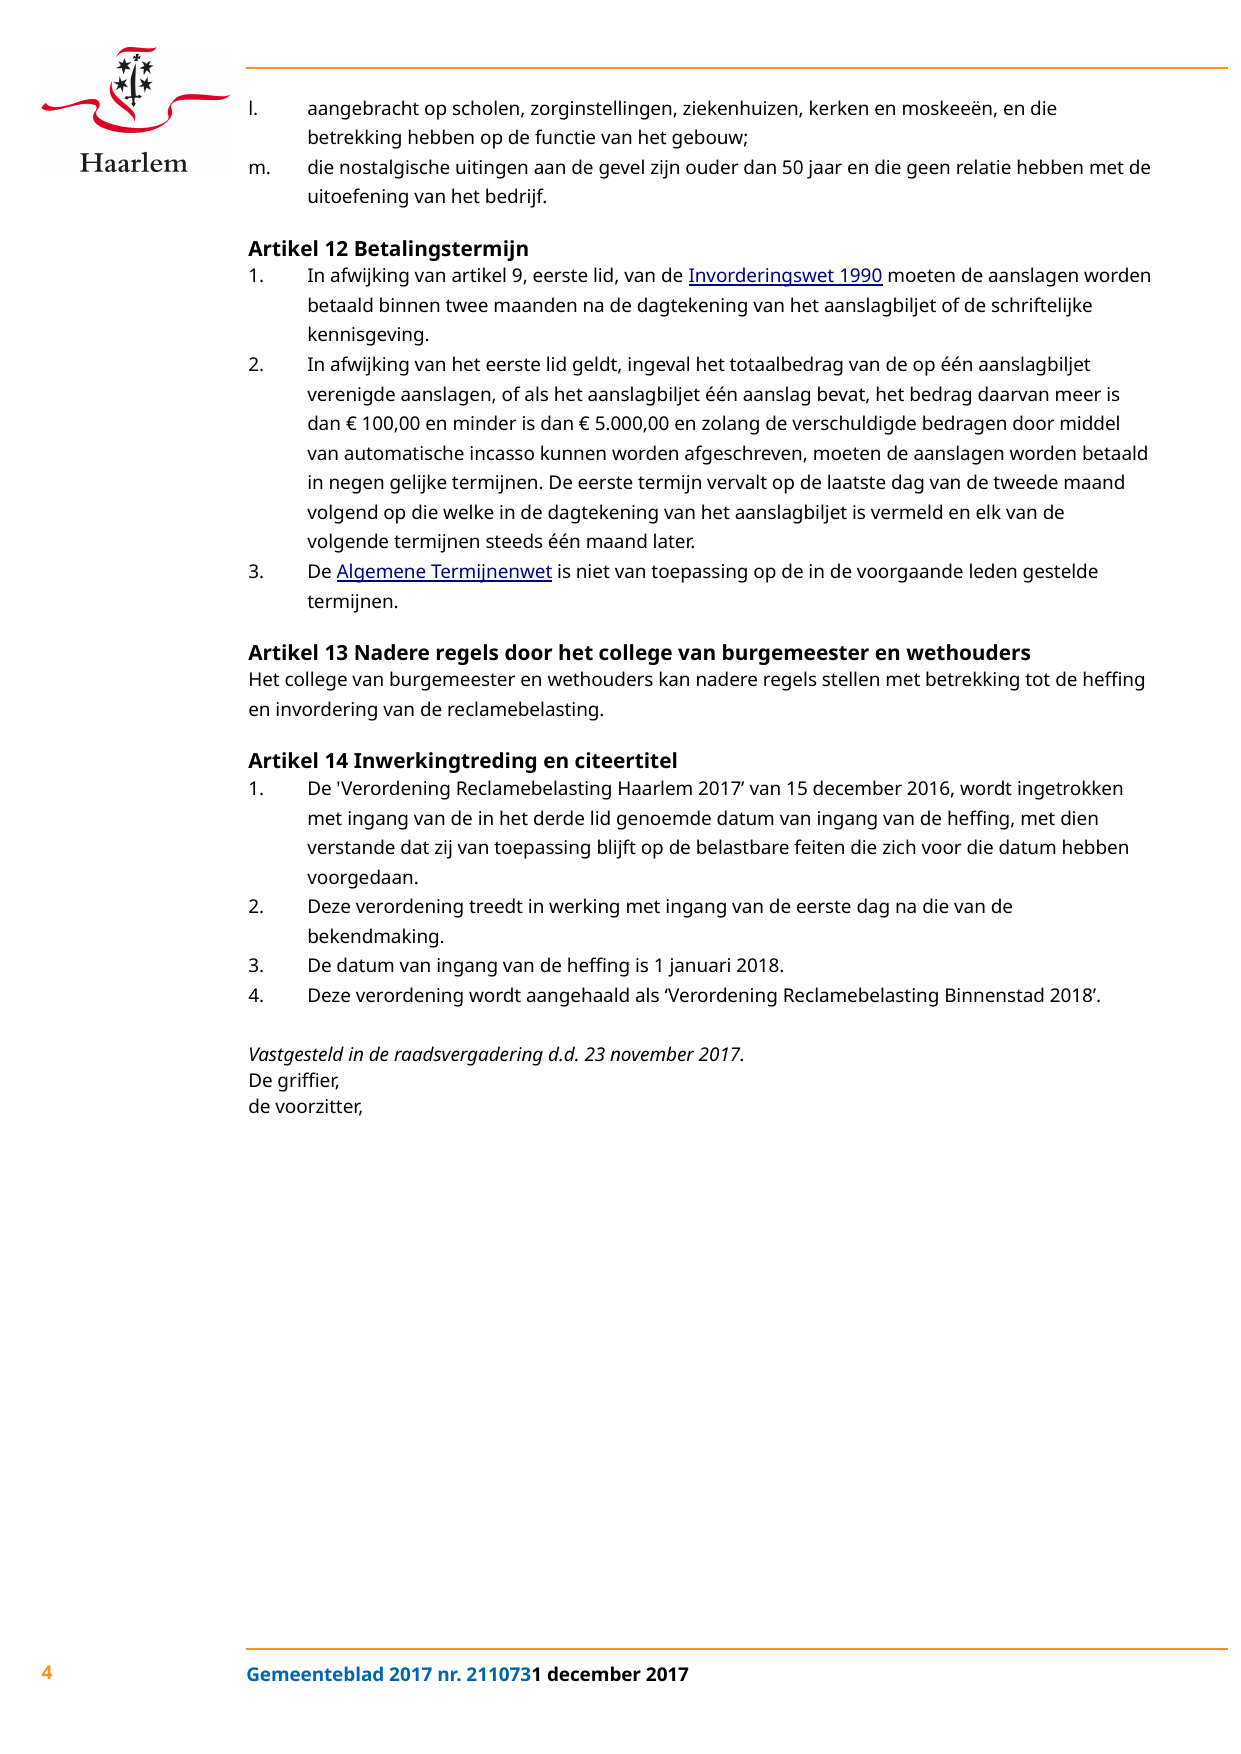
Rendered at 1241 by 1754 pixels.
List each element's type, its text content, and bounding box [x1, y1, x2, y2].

list De datum van ingang van de heffing is 1 januari 2018. [248, 953, 1152, 978]
list Deze verordening wordt aangehaald als ‘Verordening Reclamebelasting Binnenstad 2018’. [248, 982, 1152, 1008]
text Artikel 14 Inwerkingtreding en citeertitel [248, 747, 1152, 775]
list De Algemene Termijnenwet is niet van toepassing op de in de voorgaande leden gestelde termijnen. [248, 558, 1152, 613]
list aangebracht op scholen, zorginstellingen, ziekenhuizen, kerken en moskeeën, en die betrekking hebben op de functie van het gebouw; [248, 95, 1152, 150]
picture [41, 47, 231, 172]
list Deze verordening treedt in werking met ingang van de eerste dag na die van de bekendmaking. [248, 893, 1152, 949]
list In afwijking van het eerste lid geldt, ingeval het totaalbedrag van de op één aanslagbiljet verenigde aanslagen, of als het aanslagbiljet één aanslag bevat, het bedrag daarvan meer is dan € 100,00 en minder is dan € 5.000,00 en zolang de verschuldigde bedragen door middel van automatische incasso kunnen worden afgeschreven, moeten de aanslagen worden betaald in negen gelijke termijnen. De eerste termijn vervalt op de laatste dag van de tweede maand volgend op die welke in de dagtekening van het aanslagbiljet is vermeld en elk van de volgende termijnen steeds één maand later. [248, 351, 1152, 554]
text Artikel 13 Nadere regels door het college van burgemeester en wethouders [248, 638, 1152, 667]
list In afwijking van artikel 9, eerste lid, van de Invorderingswet 1990 moeten de aanslagen worden betaald binnen twee maanden na de dagtekening van het aanslagbiljet of de schriftelijke kennisgeving. [248, 262, 1152, 347]
list De 'Verordening Reclamebelasting Haarlem 2017’ van 15 december 2016, wordt ingetrokken met ingang van de in het derde lid genoemde datum van ingang van de heffing, met dien verstande dat zij van toepassing blijft op de belastbare feiten die zich voor die datum hebben voorgedaan. [248, 775, 1152, 889]
list die nostalgische uitingen aan de gevel zijn ouder dan 50 jaar en die geen relatie hebben met de uitoefening van het bedrijf. [248, 154, 1152, 209]
text Het college van burgemeester en wethouders kan nadere regels stellen met betrekking tot de heffing en invordering van de reclamebelasting. [248, 667, 1152, 722]
text Vastgesteld in de raadsvergadering d.d. 23 november 2017. [248, 1041, 1152, 1067]
text de voorzitter, [248, 1093, 1152, 1118]
text De griffier, [248, 1067, 1152, 1093]
text Artikel 12 Betalingstermijn [248, 234, 1152, 262]
